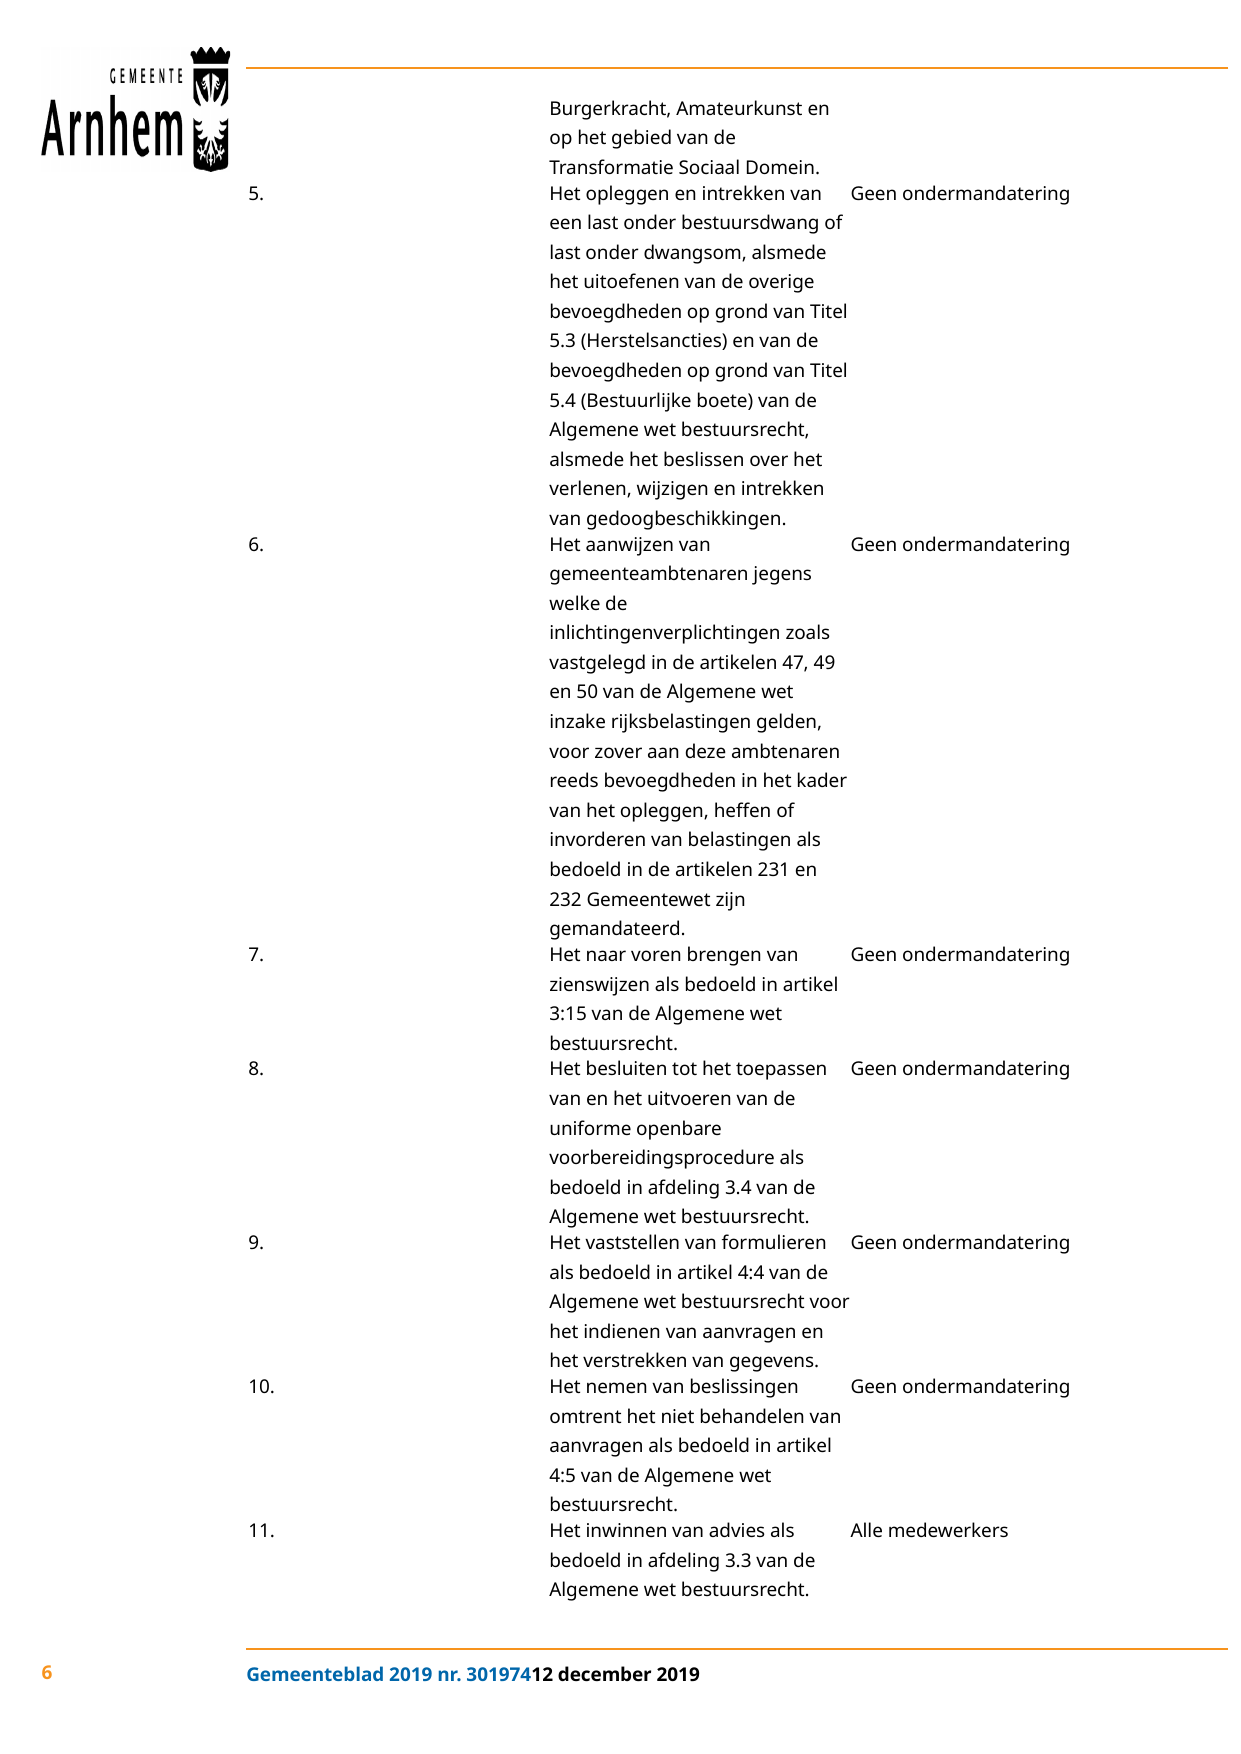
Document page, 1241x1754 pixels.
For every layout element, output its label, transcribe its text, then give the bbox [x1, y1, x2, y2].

table_cell [248, 95, 549, 180]
table_cell 9. [248, 1229, 549, 1373]
table_cell 11. [248, 1518, 549, 1602]
table_cell Alle medewerkers [850, 1518, 1152, 1602]
table_cell [850, 95, 1152, 180]
table_cell Het nemen van beslissingen omtrent het niet behandelen van aanvragen als bedoeld in artikel 4:5 van de Algemene wet bestuursrecht. [549, 1373, 850, 1517]
table_cell Geen ondermandatering [850, 941, 1152, 1056]
table_cell Het aanwijzen van gemeenteambtenaren jegens welke de inlichtingenverplichtingen zoals vastgelegd in de artikelen 47, 49 en 50 van de Algemene wet inzake rijksbelastingen gelden, voor zover aan deze ambtenaren reeds bevoegdheden in het kader van het opleggen, heffen of invorderen van belastingen als bedoeld in de artikelen 231 en 232 Gemeentewet zijn gemandateerd. [549, 531, 850, 941]
table_cell Geen ondermandatering [850, 1229, 1152, 1373]
table_cell Het naar voren brengen van zienswijzen als bedoeld in artikel 3:15 van de Algemene wet bestuursrecht. [549, 941, 850, 1056]
picture [41, 47, 231, 172]
table_cell 8. [248, 1056, 549, 1229]
table_cell 7. [248, 941, 549, 1056]
table_cell Het besluiten tot het toepassen van en het uitvoeren van de uniforme openbare voorbereidingsprocedure als bedoeld in afdeling 3.4 van de Algemene wet bestuursrecht. [549, 1056, 850, 1229]
table_cell Geen ondermandatering [850, 180, 1152, 531]
table_cell Het inwinnen van advies als bedoeld in afdeling 3.3 van de Algemene wet bestuursrecht. [549, 1518, 850, 1602]
table_cell Geen ondermandatering [850, 1373, 1152, 1517]
table_cell Burgerkracht, Amateurkunst en op het gebied van de Transformatie Sociaal Domein. [549, 95, 850, 180]
table_cell Geen ondermandatering [850, 1056, 1152, 1229]
table_cell Geen ondermandatering [850, 531, 1152, 941]
table_cell Het vaststellen van formulieren als bedoeld in artikel 4:4 van de Algemene wet bestuursrecht voor het indienen van aanvragen en het verstrekken van gegevens. [549, 1229, 850, 1373]
table_cell Het opleggen en intrekken van een last onder bestuursdwang of last onder dwangsom, alsmede het uitoefenen van de overige bevoegdheden op grond van Titel 5.3 (Herstelsancties) en van de bevoegdheden op grond van Titel 5.4 (Bestuurlijke boete) van de Algemene wet bestuursrecht, alsmede het beslissen over het verlenen, wijzigen en intrekken van gedoogbeschikkingen. [549, 180, 850, 531]
table_cell 5. [248, 180, 549, 531]
table_cell 6. [248, 531, 549, 941]
table_cell 10. [248, 1373, 549, 1517]
